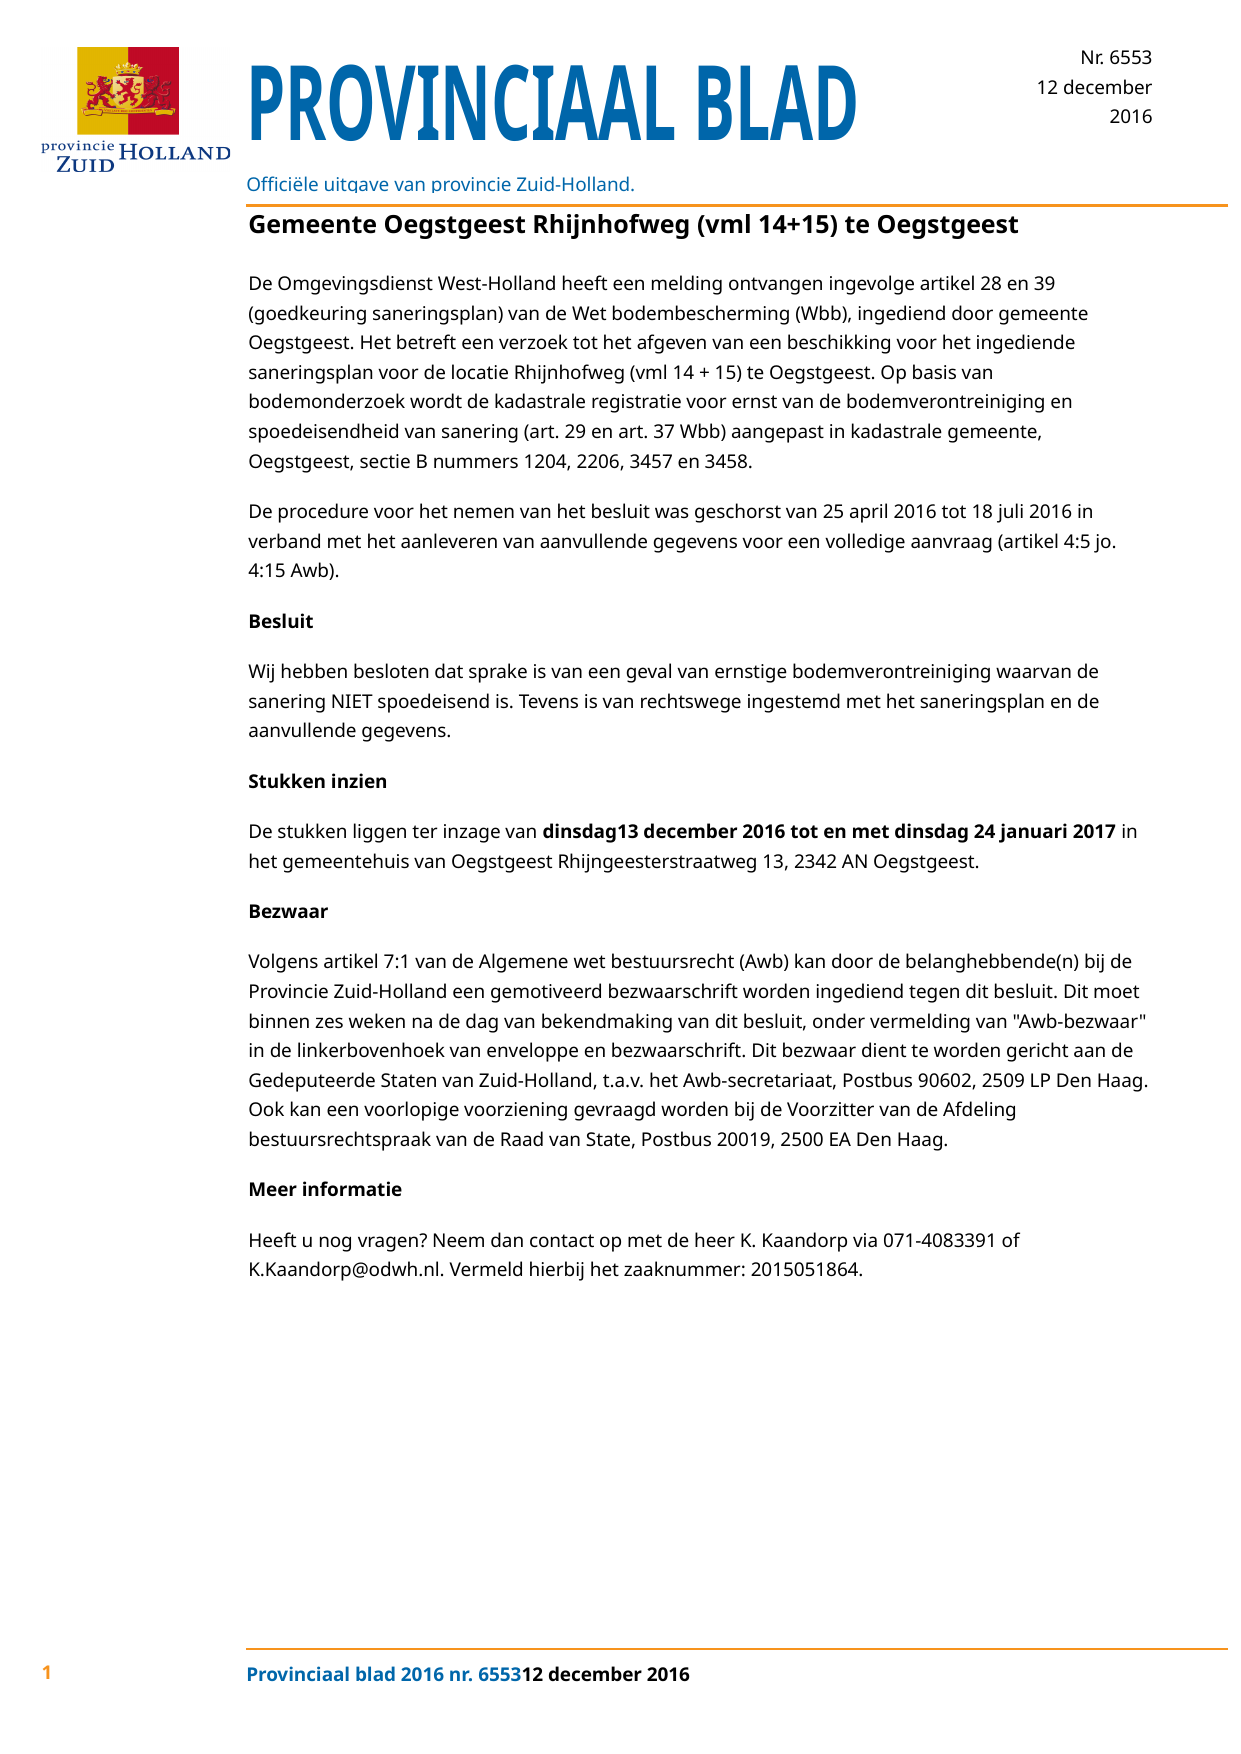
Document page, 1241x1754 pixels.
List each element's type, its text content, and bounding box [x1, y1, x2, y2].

text Bezwaar [248, 898, 1152, 924]
text De Omgevingsdienst West-Holland heeft een melding ontvangen ingevolge artikel 28 en 39 (goedkeuring saneringsplan) van de Wet bodembescherming (Wbb), ingediend door gemeente Oegstgeest. Het betreft een verzoek tot het afgeven van een beschikking voor het ingediende saneringsplan voor de locatie Rhijnhofweg (vml 14 + 15) te Oegstgeest. Op basis van bodemonderzoek wordt de kadastrale registratie voor ernst van de bodemverontreiniging en spoedeisendheid van sanering (art. 29 en art. 37 Wbb) aangepast in kadastrale gemeente, Oegstgeest, sectie B nummers 1204, 2206, 3457 en 3458. [248, 270, 1152, 473]
text Gemeente Oegstgeest Rhijnhofweg (vml 14+15) te Oegstgeest [248, 207, 1152, 241]
text De stukken liggen ter inzage van dinsdag13 december 2016 tot en met dinsdag 24 januari 2017 in het gemeentehuis van Oegstgeest Rhijngeesterstraatweg 13, 2342 AN Oegstgeest. [248, 818, 1152, 873]
text Stukken inzien [248, 768, 1152, 793]
text Volgens artikel 7:1 van de Algemene wet bestuursrecht (Awb) kan door de belanghebbende(n) bij de Provincie Zuid-Holland een gemotiveerd bezwaarschrift worden ingediend tegen dit besluit. Dit moet binnen zes weken na de dag van bekendmaking van dit besluit, onder vermelding van "Awb-bezwaar" in de linkerbovenhoek van enveloppe en bezwaarschrift. Dit bezwaar dient te worden gericht aan de Gedeputeerde Staten van Zuid-Holland, t.a.v. het Awb-secretariaat, Postbus 90602, 2509 LP Den Haag. Ook kan een voorlopige voorziening gevraagd worden bij de Voorzitter van de Afdeling bestuursrechtspraak van de Raad van State, Postbus 20019, 2500 EA Den Haag. [248, 949, 1152, 1152]
text Wij hebben besloten dat sprake is van een geval van ernstige bodemverontreiniging waarvan de sanering NIET spoedeisend is. Tevens is van rechtswege ingestemd met het saneringsplan en de aanvullende gegevens. [248, 658, 1152, 743]
text Heeft u nog vragen? Neem dan contact op met de heer K. Kaandorp via 071-4083391 of K.Kaandorp@odwh.nl. Vermeld hierbij het zaaknummer: 2015051864. [248, 1227, 1152, 1282]
text Besluit [248, 608, 1152, 633]
picture [41, 47, 231, 172]
text Meer informatie [248, 1177, 1152, 1202]
text De procedure voor het nemen van het besluit was geschorst van 25 april 2016 tot 18 juli 2016 in verband met het aanleveren van aanvullende gegevens voor een volledige aanvraag (artikel 4:5 jo. 4:15 Awb). [248, 498, 1152, 583]
